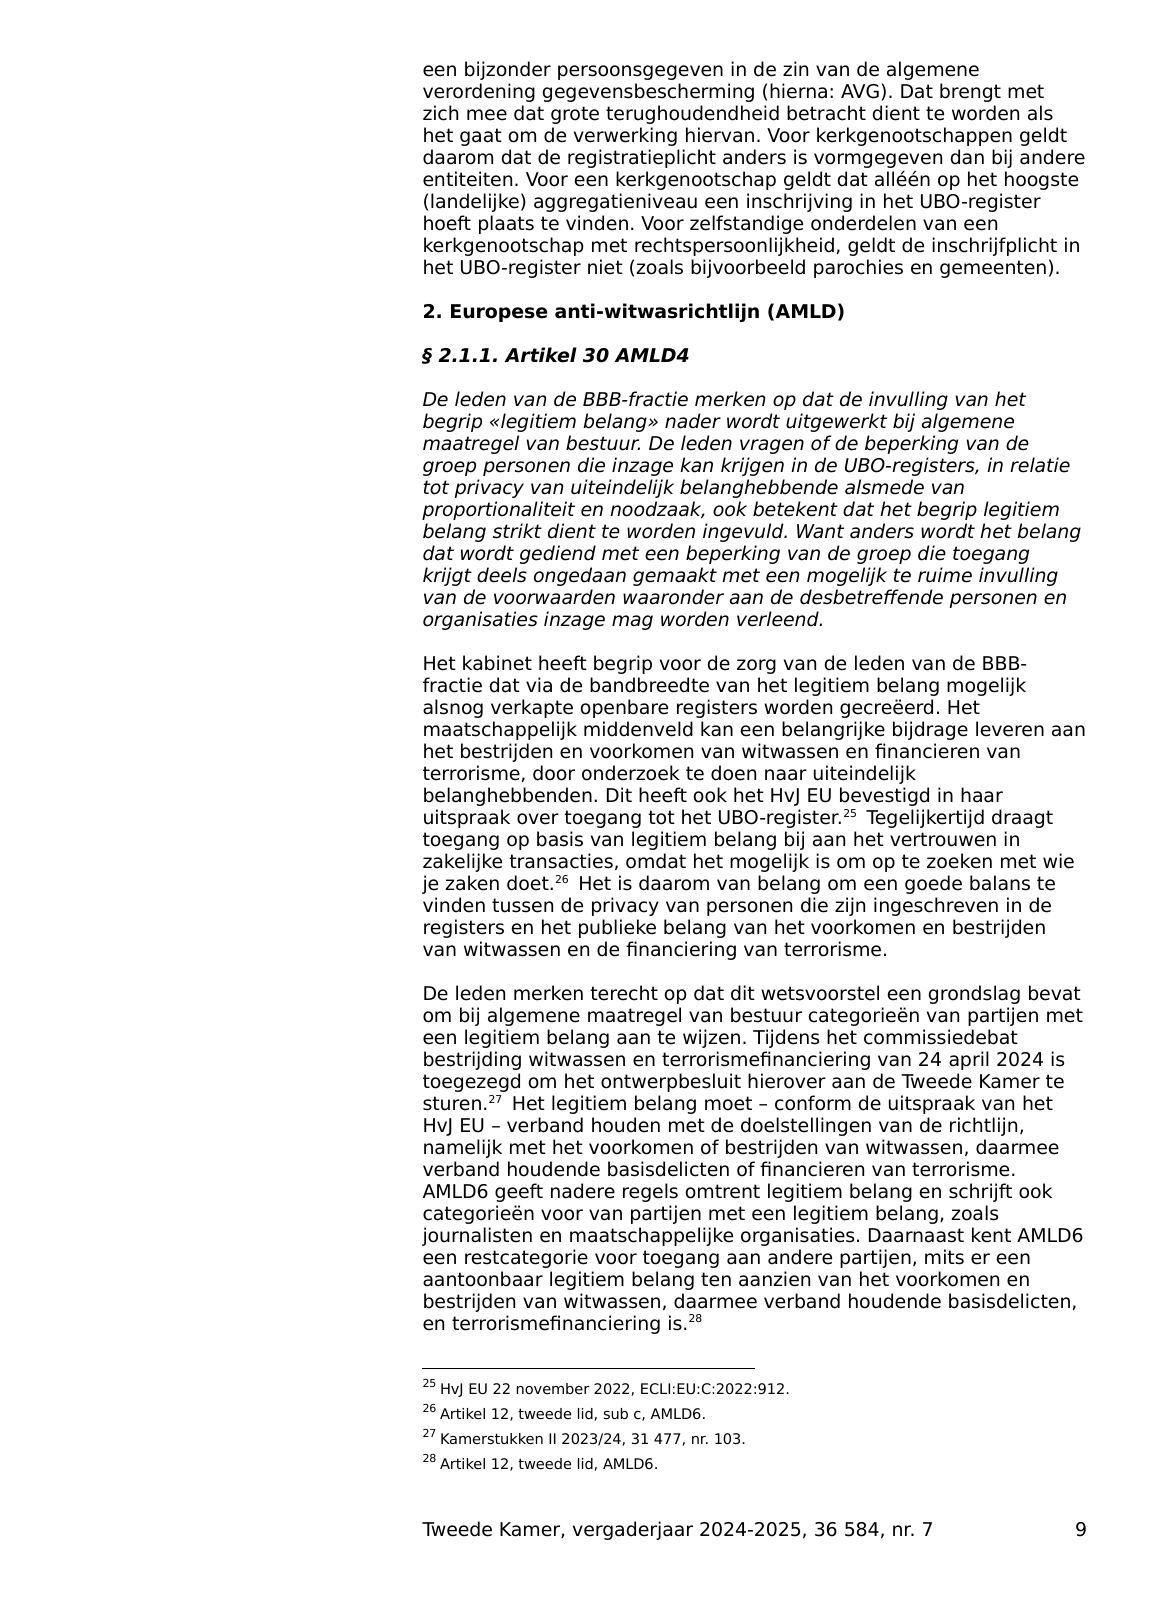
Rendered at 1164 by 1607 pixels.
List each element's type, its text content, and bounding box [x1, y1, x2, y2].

subtitle 2. Europese anti-witwasrichtlijn (AMLD) [422, 301, 1087, 323]
text HvJ EU 22 november 2022, ECLI:EU:C:2022:912. [422, 1377, 1087, 1399]
text Kamerstukken II 2023/24, 31 477, nr. 103. [422, 1427, 1087, 1449]
text Artikel 12, tweede lid, sub c, AMLD6. [422, 1402, 1087, 1424]
text een bijzonder persoonsgegeven in de zin van de algemene verordening gegevensbescherming (hierna: AVG). Dat brengt met zich mee dat grote terughoudendheid betracht dient te worden als het gaat om de verwerking hiervan. Voor kerkgenootschappen geldt daarom dat de registratieplicht anders is vormgegeven dan bij andere entiteiten. Voor een kerkgenootschap geldt dat alléén op het hoogste (landelijke) aggregatieniveau een inschrijving in het UBO-register hoeft plaats te vinden. Voor zelfstandige onderdelen van een kerkgenootschap met rechtspersoonlijkheid, geldt de inschrijfplicht in het UBO-register niet (zoals bijvoorbeeld parochies en gemeenten). [422, 59, 1087, 279]
text De leden van de BBB-fractie merken op dat de invulling van het begrip «legitiem belang» nader wordt uitgewerkt bij algemene maatregel van bestuur. De leden vragen of de beperking van de groep personen die inzage kan krijgen in de UBO-registers, in relatie tot privacy van uiteindelijk belanghebbende alsmede van proportionaliteit en noodzaak, ook betekent dat het begrip legitiem belang strikt dient te worden ingevuld. Want anders wordt het belang dat wordt gediend met een beperking van de groep die toegang krijgt deels ongedaan gemaakt met een mogelijk te ruime invulling van de voorwaarden waaronder aan de desbetreffende personen en organisaties inzage mag worden verleend. [422, 389, 1087, 631]
text De leden merken terecht op dat dit wetsvoorstel een grondslag bevat om bij algemene maatregel van bestuur categorieën van partijen met een legitiem belang aan te wijzen. Tijdens het commissiedebat bestrijding witwassen en terrorismefinanciering van 24 april 2024 is toegezegd om het ontwerpbesluit hierover aan de Tweede Kamer te sturen. Het legitiem belang moet – conform de uitspraak van het HvJ EU – verband houden met de doelstellingen van de richtlijn, namelijk met het voorkomen of bestrijden van witwassen, daarmee verband houdende basisdelicten of financieren van terrorisme. AMLD6 geeft nadere regels omtrent legitiem belang en schrijft ook categorieën voor van partijen met een legitiem belang, zoals journalisten en maatschappelijke organisaties. Daarnaast kent AMLD6 een restcategorie voor toegang aan andere partijen, mits er een aantoonbaar legitiem belang ten aanzien van het voorkomen en bestrijden van witwassen, daarmee verband houdende basisdelicten, en terrorismefinanciering is. [422, 983, 1087, 1335]
text Het kabinet heeft begrip voor de zorg van de leden van de BBB-fractie dat via de bandbreedte van het legitiem belang mogelijk alsnog verkapte openbare registers worden gecreëerd. Het maatschappelijk middenveld kan een belangrijke bijdrage leveren aan het bestrijden en voorkomen van witwassen en financieren van terrorisme, door onderzoek te doen naar uiteindelijk belanghebbenden. Dit heeft ook het HvJ EU bevestigd in haar uitspraak over toegang tot het UBO-register. Tegelijkertijd draagt toegang op basis van legitiem belang bij aan het vertrouwen in zakelijke transacties, omdat het mogelijk is om op te zoeken met wie je zaken doet. Het is daarom van belang om een goede balans te vinden tussen de privacy van personen die zijn ingeschreven in de registers en het publieke belang van het voorkomen en bestrijden van witwassen en de financiering van terrorisme. [422, 653, 1087, 961]
text Artikel 12, tweede lid, AMLD6. [422, 1452, 1087, 1474]
subtitle § 2.1.1. Artikel 30 AMLD4 [422, 345, 1087, 367]
